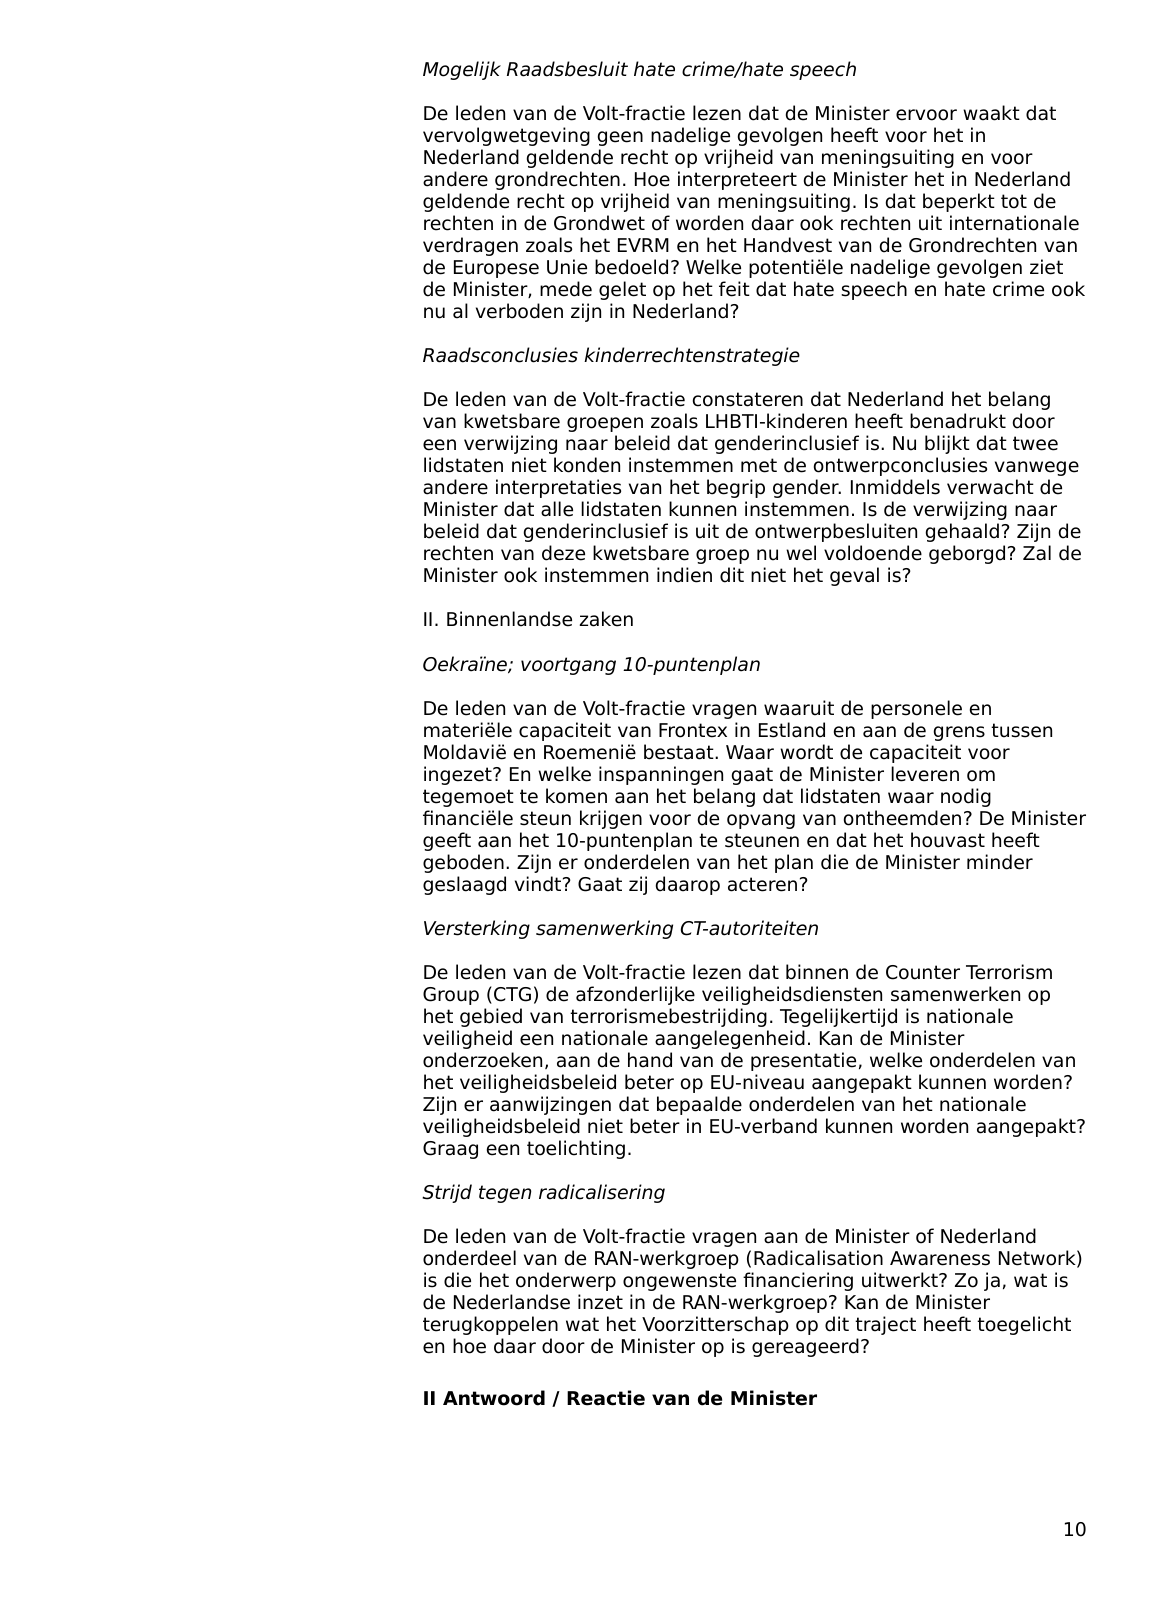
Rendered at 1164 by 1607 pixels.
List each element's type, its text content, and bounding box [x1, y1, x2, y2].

text Oekraïne; voortgang 10-puntenplan [422, 653, 1087, 676]
text De leden van de Volt-fractie constateren dat Nederland het belang van kwetsbare groepen zoals LHBTI-kinderen heeft benadrukt door een verwijzing naar beleid dat genderinclusief is. Nu blijkt dat twee lidstaten niet konden instemmen met de ontwerpconclusies vanwege andere interpretaties van het begrip gender. Inmiddels verwacht de Minister dat alle lidstaten kunnen instemmen. Is de verwijzing naar beleid dat genderinclusief is uit de ontwerpbesluiten gehaald? Zijn de rechten van deze kwetsbare groep nu wel voldoende geborgd? Zal de Minister ook instemmen indien dit niet het geval is? [422, 389, 1087, 587]
subtitle Versterking samenwerking CT-autoriteiten [422, 918, 1087, 940]
text De leden van de Volt-fractie vragen aan de Minister of Nederland onderdeel van de RAN-werkgroep (Radicalisation Awareness Network) is die het onderwerp ongewenste financiering uitwerkt? Zo ja, wat is de Nederlandse inzet in de RAN-werkgroep? Kan de Minister terugkoppelen wat het Voorzitterschap op dit traject heeft toegelicht en hoe daar door de Minister op is gereageerd? [422, 1226, 1087, 1358]
text De leden van de Volt-fractie lezen dat de Minister ervoor waakt dat vervolgwetgeving geen nadelige gevolgen heeft voor het in Nederland geldende recht op vrijheid van meningsuiting en voor andere grondrechten. Hoe interpreteert de Minister het in Nederland geldende recht op vrijheid van meningsuiting. Is dat beperkt tot de rechten in de Grondwet of worden daar ook rechten uit internationale verdragen zoals het EVRM en het Handvest van de Grondrechten van de Europese Unie bedoeld? Welke potentiële nadelige gevolgen ziet de Minister, mede gelet op het feit dat hate speech en hate crime ook nu al verboden zijn in Nederland? [422, 103, 1087, 323]
subtitle Strijd tegen radicalisering [422, 1182, 1087, 1204]
subtitle Raadsconclusies kinderrechtenstrategie [422, 345, 1087, 367]
subtitle II. Binnenlandse zaken [422, 609, 1087, 631]
text De leden van de Volt-fractie vragen waaruit de personele en materiële capaciteit van Frontex in Estland en aan de grens tussen Moldavië en Roemenië bestaat. Waar wordt de capaciteit voor ingezet? En welke inspanningen gaat de Minister leveren om tegemoet te komen aan het belang dat lidstaten waar nodig financiële steun krijgen voor de opvang van ontheemden? De Minister geeft aan het 10-puntenplan te steunen en dat het houvast heeft geboden. Zijn er onderdelen van het plan die de Minister minder geslaagd vindt? Gaat zij daarop acteren? [422, 698, 1087, 896]
subtitle II Antwoord / Reactie van de Minister [422, 1388, 1087, 1410]
text De leden van de Volt-fractie lezen dat binnen de Counter Terrorism Group (CTG) de afzonderlijke veiligheidsdiensten samenwerken op het gebied van terrorismebestrijding. Tegelijkertijd is nationale veiligheid een nationale aangelegenheid. Kan de Minister onderzoeken, aan de hand van de presentatie, welke onderdelen van het veiligheidsbeleid beter op EU-niveau aangepakt kunnen worden? Zijn er aanwijzingen dat bepaalde onderdelen van het nationale veiligheidsbeleid niet beter in EU-verband kunnen worden aangepakt? Graag een toelichting. [422, 962, 1087, 1160]
subtitle Mogelijk Raadsbesluit hate crime/hate speech [422, 59, 1087, 81]
